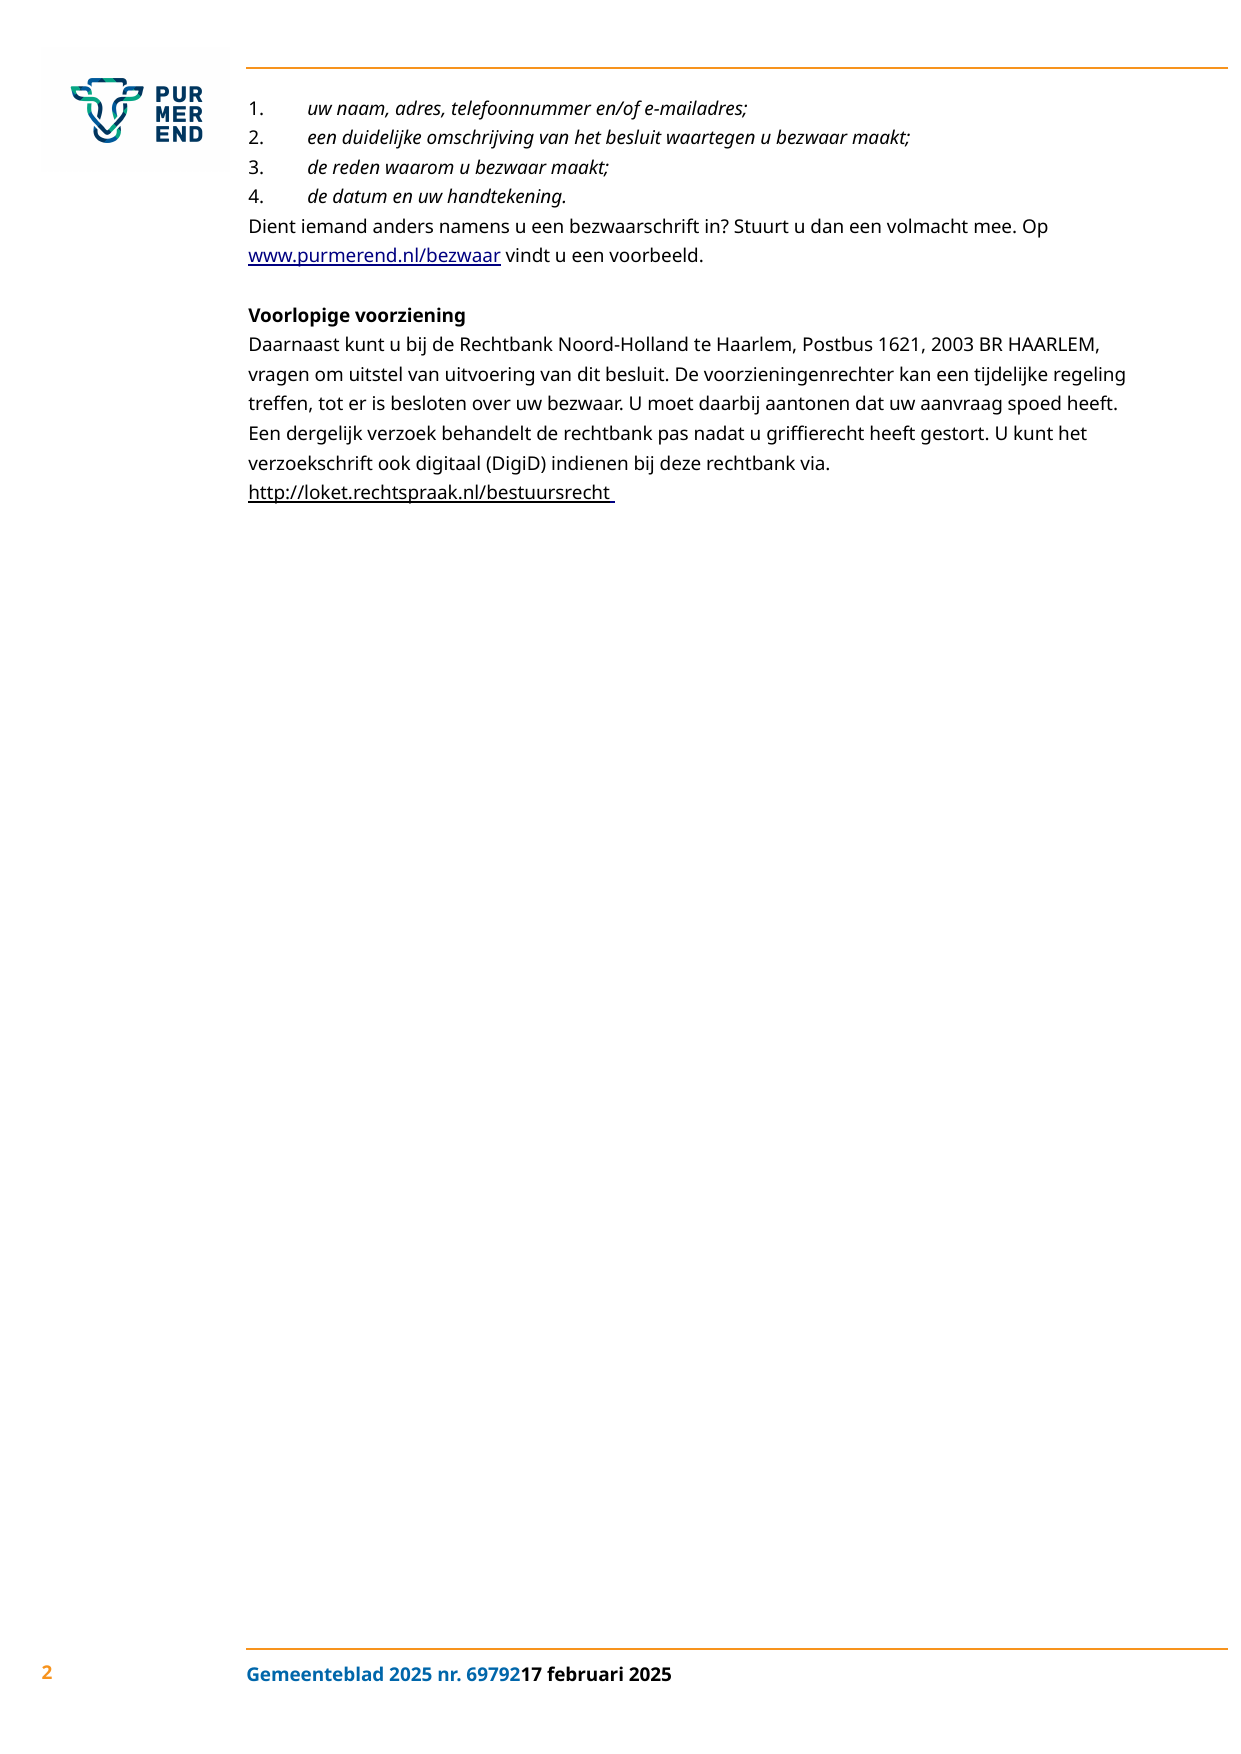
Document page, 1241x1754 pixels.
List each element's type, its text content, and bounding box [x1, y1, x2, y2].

text Daarnaast kunt u bij de Rechtbank Noord-Holland te Haarlem, Postbus 1621, 2003 BR HAARLEM, vragen om uitstel van uitvoering van dit besluit. De voorzieningenrechter kan een tijdelijke regeling treffen, tot er is besloten over uw bezwaar. U moet daarbij aantonen dat uw aanvraag spoed heeft. Een dergelijk verzoek behandelt de rechtbank pas nadat u griffierecht heeft gestort. U kunt het verzoekschrift ook digitaal (DigiD) indienen bij deze rechtbank via. [248, 331, 1152, 476]
list de datum en uw handtekening. [248, 183, 1152, 209]
list uw naam, adres, telefoonnummer en/of e-mailadres; [248, 95, 1152, 121]
text Voorlopige voorziening [248, 302, 1152, 328]
list de reden waarom u bezwaar maakt; [248, 154, 1152, 180]
picture [41, 47, 231, 172]
text http://loket.rechtspraak.nl/bestuursrecht [248, 479, 1152, 505]
list een duidelijke omschrijving van het besluit waartegen u bezwaar maakt; [248, 124, 1152, 150]
text Dient iemand anders namens u een bezwaarschrift in? Stuurt u dan een volmacht mee. Op www.purmerend.nl/bezwaar vindt u een voorbeeld. [248, 213, 1152, 268]
